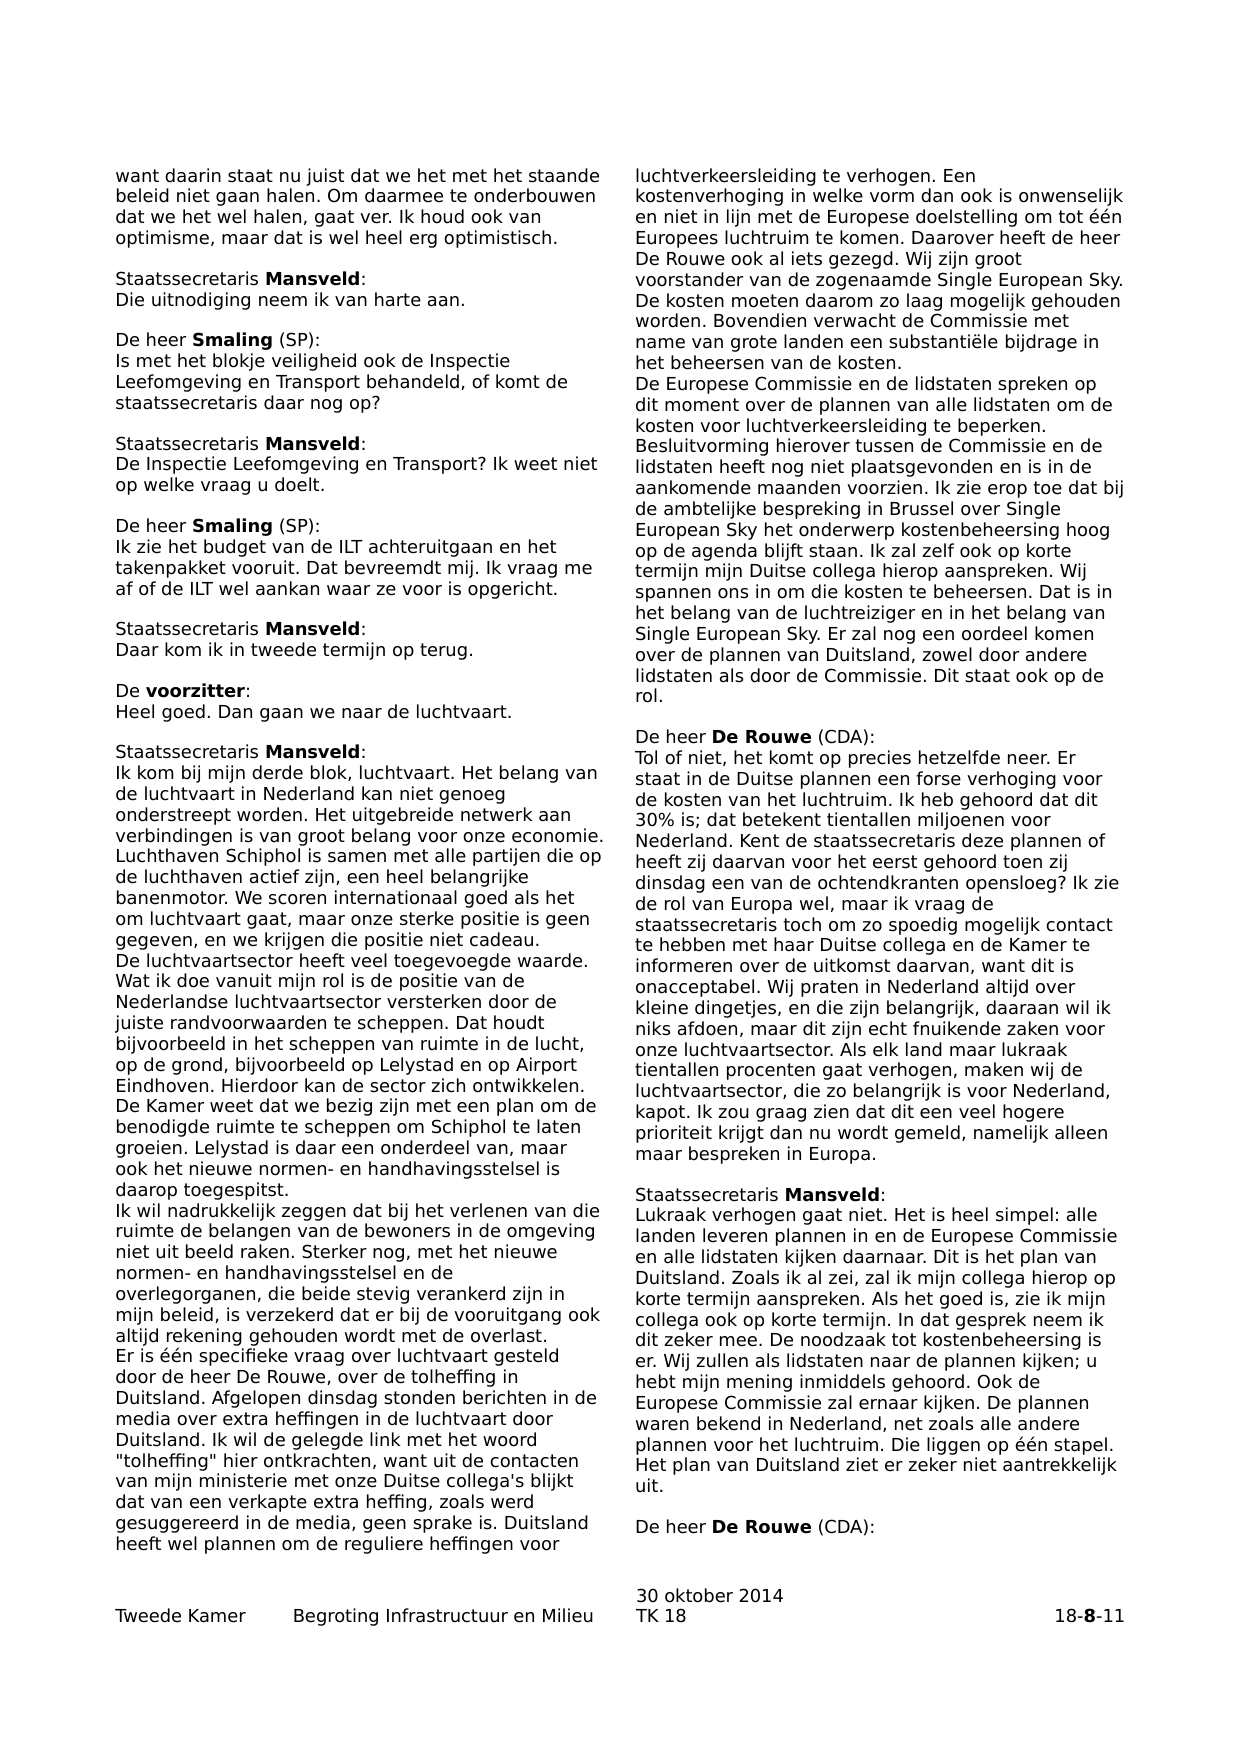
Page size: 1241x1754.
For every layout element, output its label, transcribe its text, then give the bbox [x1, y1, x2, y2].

text Staatssecretaris Mansveld: [635, 1184, 1125, 1205]
text De heer De Rouwe (CDA): [635, 1517, 1125, 1537]
text Tol of niet, het komt op precies hetzelfde neer. Er staat in de Duitse plannen een forse verhoging voor de kosten van het luchtruim. Ik heb gehoord dat dit 30% is; dat betekent tientallen miljoenen voor Nederland. Kent de staatssecretaris deze plannen of heeft zij daarvan voor het eerst gehoord toen zij dinsdag een van de ochtendkranten opensloeg? Ik zie de rol van Europa wel, maar ik vraag de staatssecretaris toch om zo spoedig mogelijk contact te hebben met haar Duitse collega en de Kamer te informeren over de uitkomst daarvan, want dit is onacceptabel. Wij praten in Nederland altijd over kleine dingetjes, en die zijn belangrijk, daaraan wil ik niks afdoen, maar dit zijn echt fnuikende zaken voor onze luchtvaartsector. Als elk land maar lukraak tientallen procenten gaat verhogen, maken wij de luchtvaartsector, die zo belangrijk is voor Nederland, kapot. Ik zou graag zien dat dit een veel hogere prioriteit krijgt dan nu wordt gemeld, namelijk alleen maar bespreken in Europa. [635, 748, 1125, 1164]
text Ik zie het budget van de ILT achteruitgaan en het takenpakket vooruit. Dat bevreemdt mij. Ik vraag me af of de ILT wel aankan waar ze voor is opgericht. [115, 537, 605, 599]
text Ik kom bij mijn derde blok, luchtvaart. Het belang van de luchtvaart in Nederland kan niet genoeg onderstreept worden. Het uitgebreide netwerk aan verbindingen is van groot belang voor onze economie. Luchthaven Schiphol is samen met alle partijen die op de luchthaven actief zijn, een heel belangrijke banenmotor. We scoren internationaal goed als het om luchtvaart gaat, maar onze sterke positie is geen gegeven, en we krijgen die positie niet cadeau. [115, 763, 605, 950]
text De heer Smaling (SP): [115, 330, 605, 351]
text Er is één specifieke vraag over luchtvaart gesteld door de heer De Rouwe, over de tolheffing in Duitsland. Afgelopen dinsdag stonden berichten in de media over extra heffingen in de luchtvaart door Duitsland. Ik wil de gelegde link met het woord "tolheffing" hier ontkrachten, want uit de contacten van mijn ministerie met onze Duitse collega's blijkt dat van een verkapte extra heffing, zoals werd gesuggereerd in de media, geen sprake is. Duitsland heeft wel plannen om de reguliere heffingen voor [115, 1346, 605, 1554]
text Staatssecretaris Mansveld: [115, 269, 605, 289]
text Lukraak verhogen gaat niet. Het is heel simpel: alle landen leveren plannen in en de Europese Commissie en alle lidstaten kijken daarnaar. Dit is het plan van Duitsland. Zoals ik al zei, zal ik mijn collega hierop op korte termijn aanspreken. Als het goed is, zie ik mijn collega ook op korte termijn. In dat gesprek neem ik dit zeker mee. De noodzaak tot kostenbeheersing is er. Wij zullen als lidstaten naar de plannen kijken; u hebt mijn mening inmiddels gehoord. Ook de Europese Commissie zal ernaar kijken. De plannen waren bekend in Nederland, net zoals alle andere plannen voor het luchtruim. Die liggen op één stapel. Het plan van Duitsland ziet er zeker niet aantrekkelijk uit. [635, 1205, 1125, 1497]
text Staatssecretaris Mansveld: [115, 433, 605, 454]
text De voorzitter: [115, 681, 605, 701]
text De heer De Rouwe (CDA): [635, 727, 1125, 748]
text Is met het blokje veiligheid ook de Inspectie Leefomgeving en Transport behandeld, of komt de staatssecretaris daar nog op? [115, 351, 605, 413]
text want daarin staat nu juist dat we het met het staande beleid niet gaan halen. Om daarmee te onderbouwen dat we het wel halen, gaat ver. Ik houd ook van optimisme, maar dat is wel heel erg optimistisch. [115, 165, 605, 249]
text Ik wil nadrukkelijk zeggen dat bij het verlenen van die ruimte de belangen van de bewoners in de omgeving niet uit beeld raken. Sterker nog, met het nieuwe normen- en handhavingsstelsel en de overlegorganen, die beide stevig verankerd zijn in mijn beleid, is verzekerd dat er bij de vooruitgang ook altijd rekening gehouden wordt met de overlast. [115, 1200, 605, 1346]
text De heer Smaling (SP): [115, 516, 605, 537]
text De luchtvaartsector heeft veel toegevoegde waarde. Wat ik doe vanuit mijn rol is de positie van de Nederlandse luchtvaartsector versterken door de juiste randvoorwaarden te scheppen. Dat houdt bijvoorbeeld in het scheppen van ruimte in de lucht, op de grond, bijvoorbeeld op Lelystad en op Airport Eindhoven. Hierdoor kan de sector zich ontwikkelen. De Kamer weet dat we bezig zijn met een plan om de benodigde ruimte te scheppen om Schiphol te laten groeien. Lelystad is daar een onderdeel van, maar ook het nieuwe normen- en handhavingsstelsel is daarop toegespitst. [115, 950, 605, 1200]
text Heel goed. Dan gaan we naar de luchtvaart. [115, 701, 605, 722]
text Staatssecretaris Mansveld: [115, 742, 605, 763]
text De Europese Commissie en de lidstaten spreken op dit moment over de plannen van alle lidstaten om de kosten voor luchtverkeersleiding te beperken. Besluitvorming hierover tussen de Commissie en de lidstaten heeft nog niet plaatsgevonden en is in de aankomende maanden voorzien. Ik zie erop toe dat bij de ambtelijke bespreking in Brussel over Single European Sky het onderwerp kostenbeheersing hoog op de agenda blijft staan. Ik zal zelf ook op korte termijn mijn Duitse collega hierop aanspreken. Wij spannen ons in om die kosten te beheersen. Dat is in het belang van de luchtreiziger en in het belang van Single European Sky. Er zal nog een oordeel komen over de plannen van Duitsland, zowel door andere lidstaten als door de Commissie. Dit staat ook op de rol. [635, 374, 1125, 707]
text Die uitnodiging neem ik van harte aan. [115, 289, 605, 310]
text Daar kom ik in tweede termijn op terug. [115, 640, 605, 661]
text De Inspectie Leefomgeving en Transport? Ik weet niet op welke vraag u doelt. [115, 454, 605, 496]
text Staatssecretaris Mansveld: [115, 619, 605, 640]
text luchtverkeersleiding te verhogen. Een kostenverhoging in welke vorm dan ook is onwenselijk en niet in lijn met de Europese doelstelling om tot één Europees luchtruim te komen. Daarover heeft de heer De Rouwe ook al iets gezegd. Wij zijn groot voorstander van de zogenaamde Single European Sky. De kosten moeten daarom zo laag mogelijk gehouden worden. Bovendien verwacht de Commissie met name van grote landen een substantiële bijdrage in het beheersen van de kosten. [635, 165, 1125, 374]
